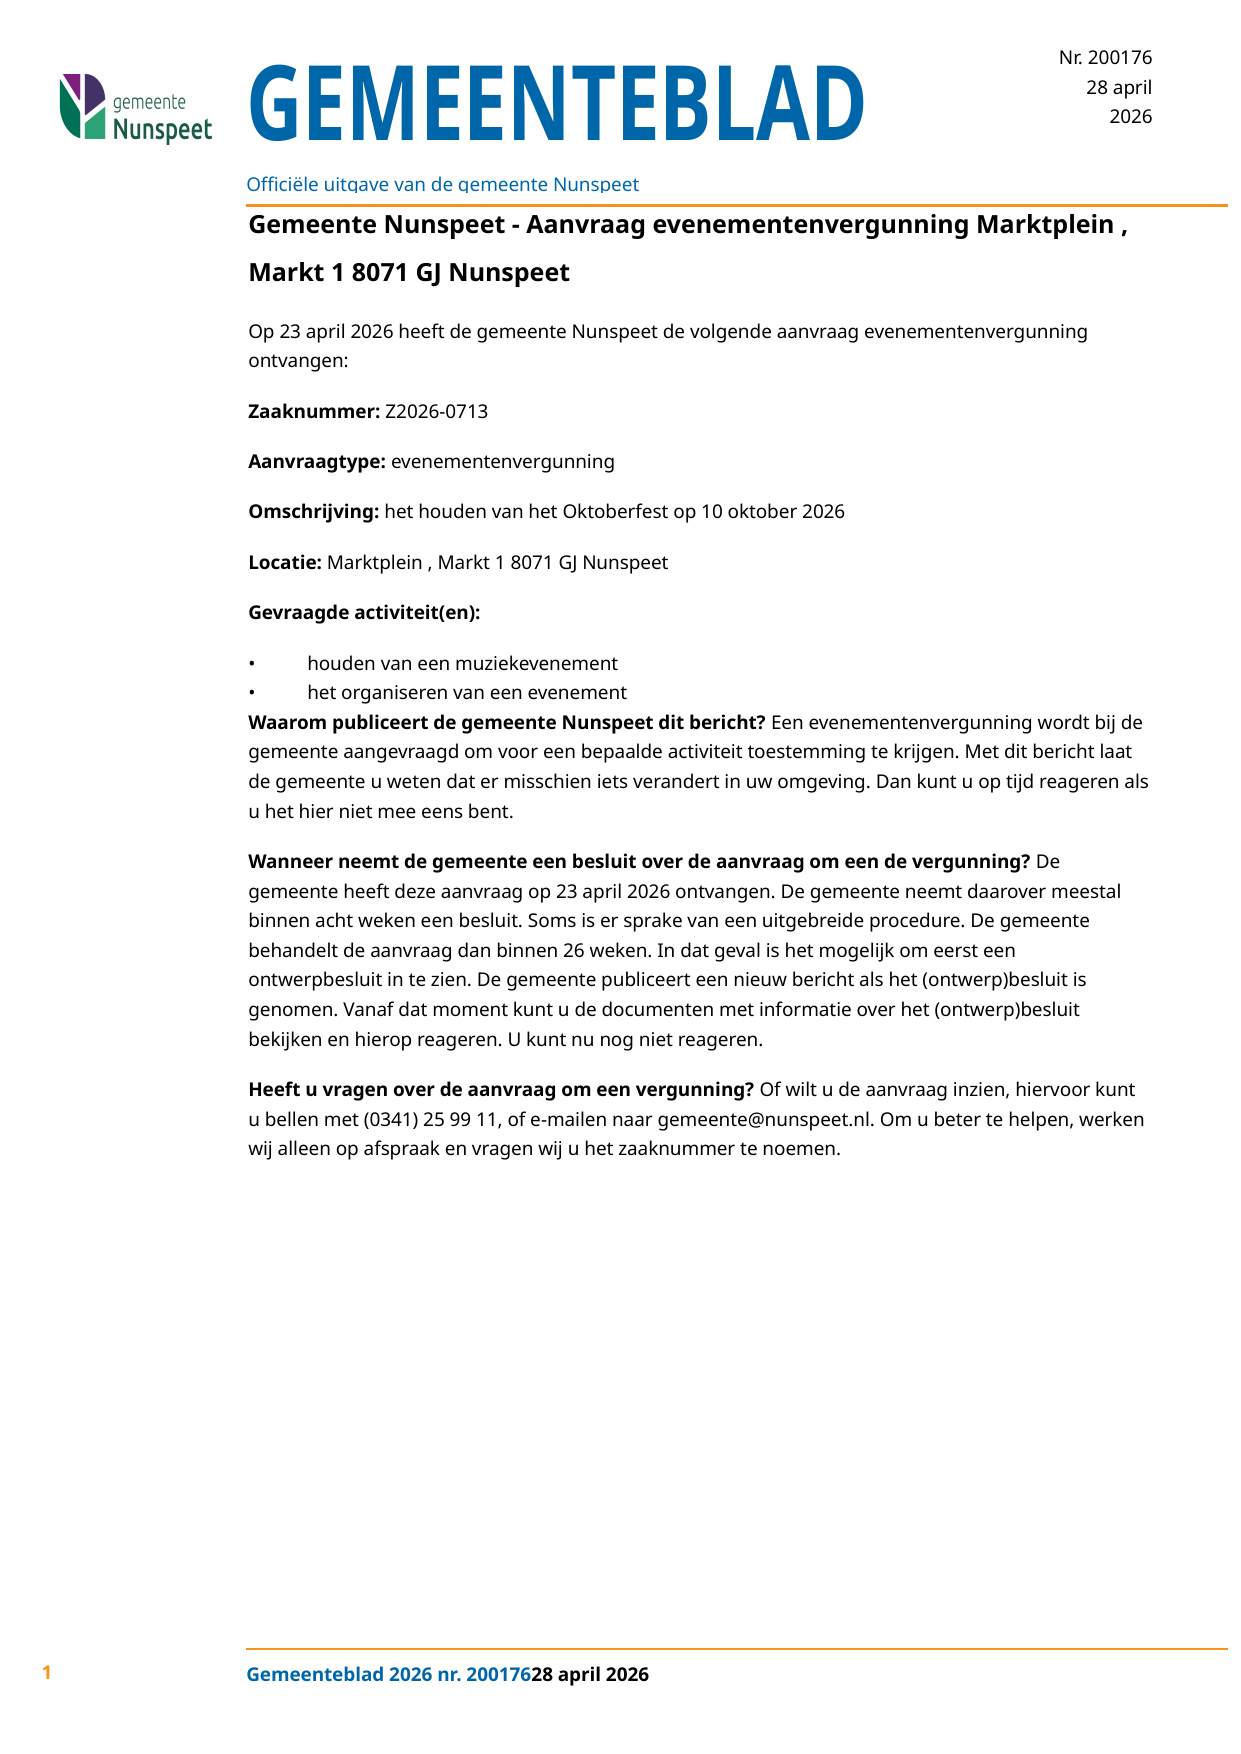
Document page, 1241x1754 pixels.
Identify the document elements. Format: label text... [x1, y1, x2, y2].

text Op 23 april 2026 heeft de gemeente Nunspeet de volgende aanvraag evenementenvergunning ontvangen: [248, 318, 1152, 373]
text Omschrijving: het houden van het Oktoberfest op 10 oktober 2026 [248, 499, 1152, 524]
text Wanneer neemt de gemeente een besluit over de aanvraag om een de vergunning? De gemeente heeft deze aanvraag op 23 april 2026 ontvangen. De gemeente neemt daarover meestal binnen acht weken een besluit. Soms is er sprake van een uitgebreide procedure. De gemeente behandelt de aanvraag dan binnen 26 weken. In dat geval is het mogelijk om eerst een ontwerpbesluit in te zien. De gemeente publiceert een nieuw bericht als het (ontwerp)besluit is genomen. Vanaf dat moment kunt u de documenten met informatie over het (ontwerp)besluit bekijken en hierop reageren. U kunt nu nog niet reageren. [248, 848, 1152, 1052]
text Gemeente Nunspeet - Aanvraag evenementenvergunning Marktplein , Markt 1 8071 GJ Nunspeet [248, 207, 1152, 288]
text Locatie: Marktplein , Markt 1 8071 GJ Nunspeet [248, 549, 1152, 575]
text Zaaknummer: Z2026-0713 [248, 398, 1152, 424]
text Aanvraagtype: evenementenvergunning [248, 448, 1152, 474]
text Heeft u vragen over de aanvraag om een vergunning? Of wilt u de aanvraag inzien, hiervoor kunt u bellen met (0341) 25 99 11, of e-mailen naar gemeente@nunspeet.nl. Om u beter te helpen, werken wij alleen op afspraak en vragen wij u het zaaknummer te noemen. [248, 1076, 1152, 1161]
list houden van een muziekevenement [248, 650, 1152, 676]
list het organiseren van een evenement [248, 679, 1152, 705]
text Gevraagde activiteit(en): [248, 599, 1152, 625]
text Waarom publiceert de gemeente Nunspeet dit bericht? Een evenementenvergunning wordt bij de gemeente aangevraagd om voor een bepaalde activiteit toestemming te krijgen. Met dit bericht laat de gemeente u weten dat er misschien iets verandert in uw omgeving. Dan kunt u op tijd reageren als u het hier niet mee eens bent. [248, 709, 1152, 824]
picture [41, 47, 231, 172]
